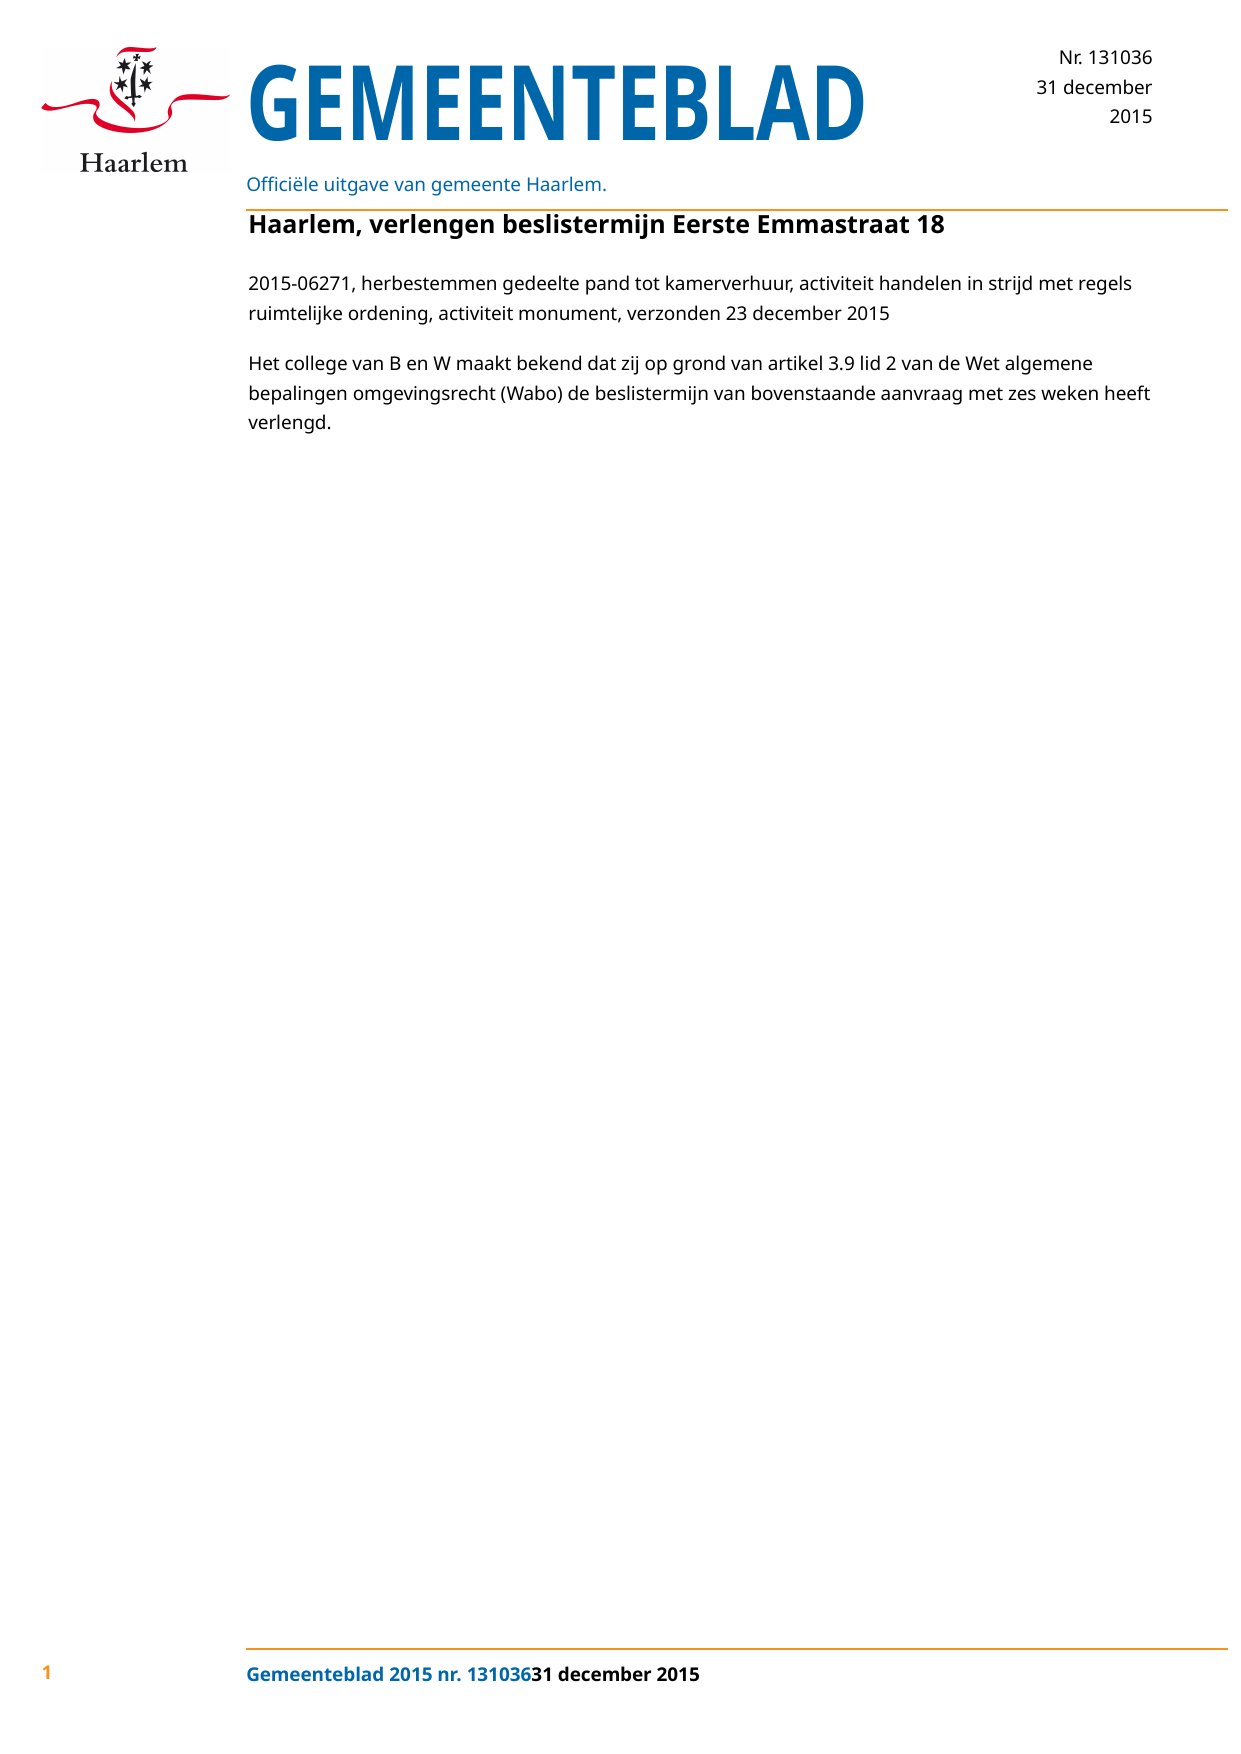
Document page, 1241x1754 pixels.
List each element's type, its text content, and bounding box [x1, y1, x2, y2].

picture [41, 47, 231, 172]
text Haarlem, verlengen beslistermijn Eerste Emmastraat 18 [248, 211, 1152, 241]
text 2015-06271, herbestemmen gedeelte pand tot kamerverhuur, activiteit handelen in strijd met regels ruimtelijke ordening, activiteit monument, verzonden 23 december 2015 [248, 270, 1152, 326]
text Het college van B en W maakt bekend dat zij op grond van artikel 3.9 lid 2 van de Wet algemene bepalingen omgevingsrecht (Wabo) de beslistermijn van bovenstaande aanvraag met zes weken heeft verlengd. [248, 350, 1152, 435]
